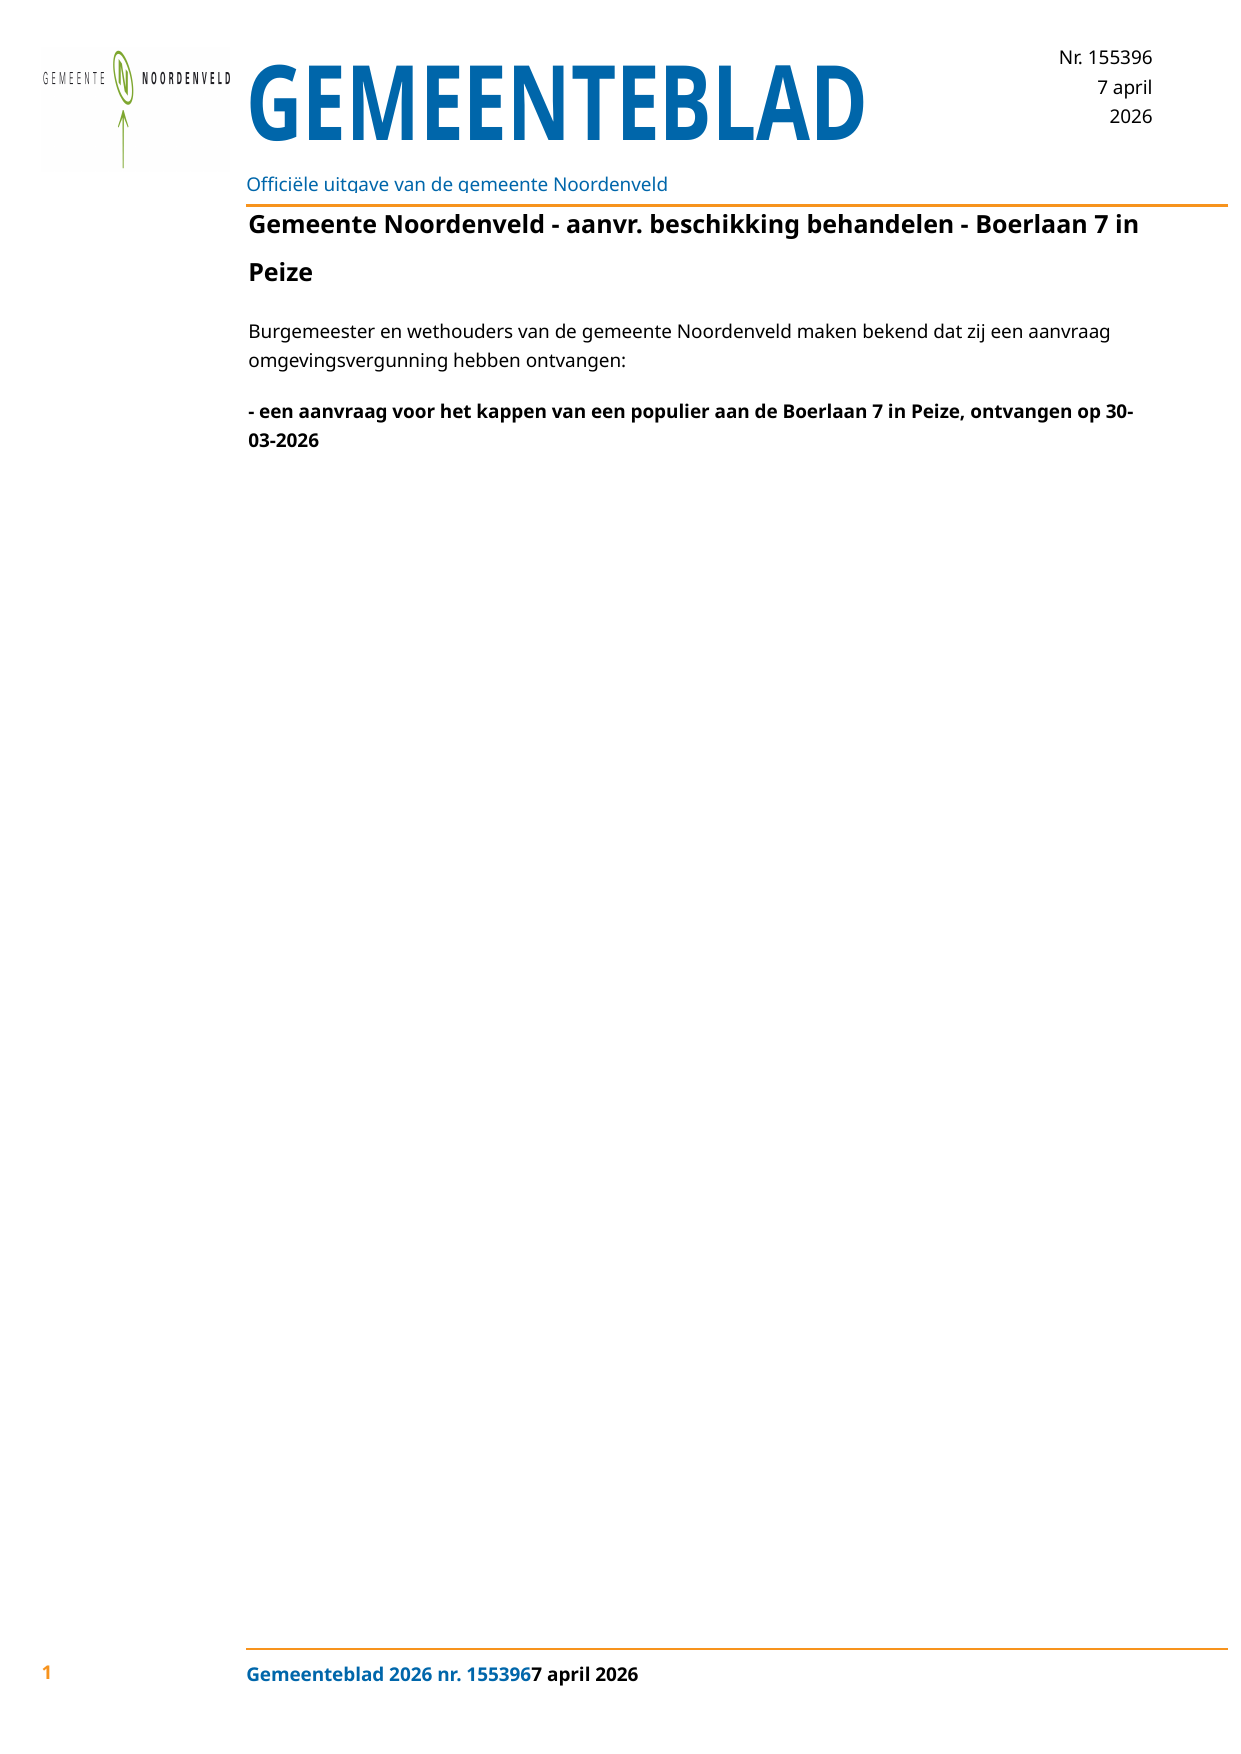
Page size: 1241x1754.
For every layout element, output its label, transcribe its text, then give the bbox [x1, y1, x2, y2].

text Gemeente Noordenveld - aanvr. beschikking behandelen - Boerlaan 7 in Peize [248, 207, 1152, 288]
text Burgemeester en wethouders van de gemeente Noordenveld maken bekend dat zij een aanvraag omgevingsvergunning hebben ontvangen: [248, 318, 1152, 373]
picture [41, 47, 231, 172]
text - een aanvraag voor het kappen van een populier aan de Boerlaan 7 in Peize, ontvangen op 30-03-2026 [248, 398, 1152, 453]
